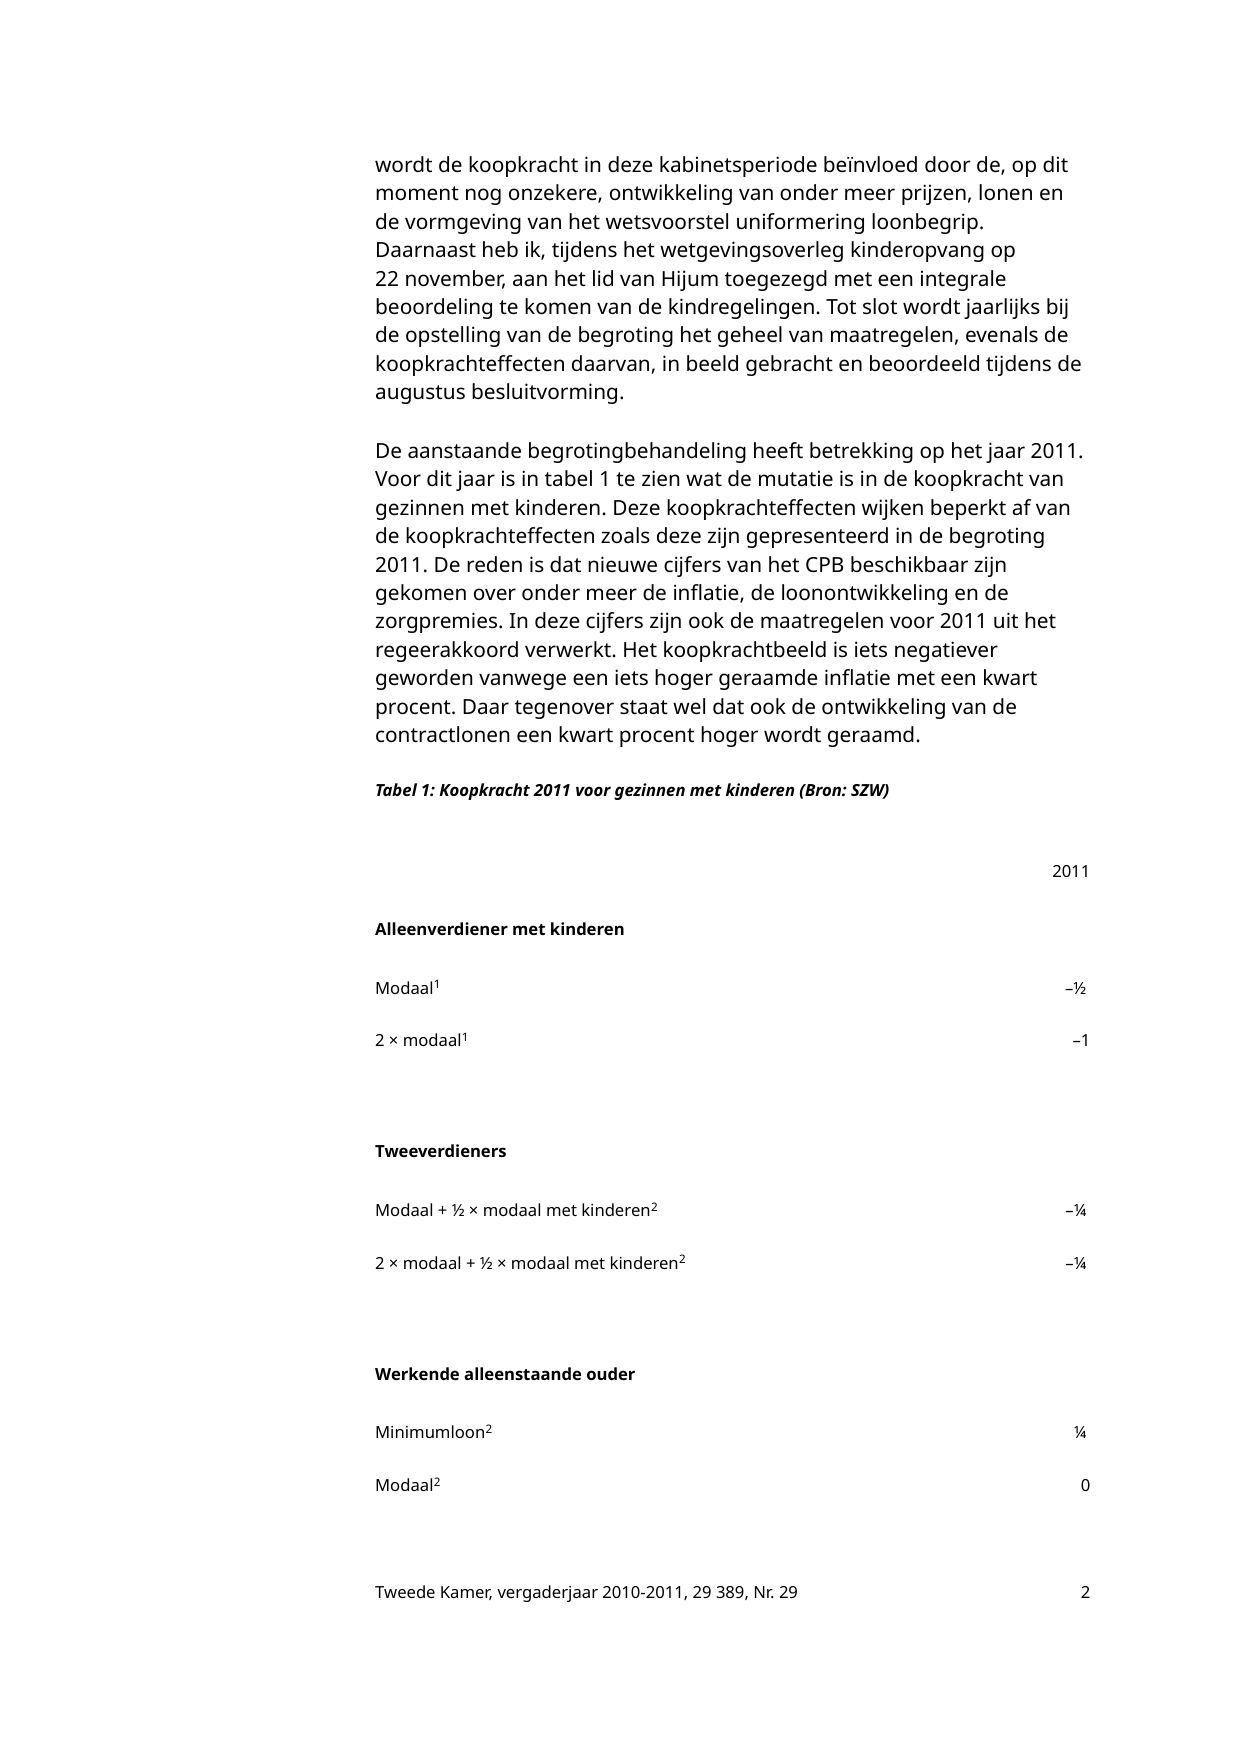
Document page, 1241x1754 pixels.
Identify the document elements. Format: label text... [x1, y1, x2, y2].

table_cell –¼ [1011, 1199, 1090, 1251]
table_cell [1011, 1363, 1090, 1421]
table_cell Tweeverdieners [375, 1140, 1011, 1198]
table_cell 2 × modaal1 [375, 1029, 1011, 1082]
text Tabel 1: Koopkracht 2011 voor gezinnen met kinderen (Bron: SZW) [375, 779, 1090, 801]
table_header 2011 [1011, 859, 1090, 918]
table_cell [1011, 1140, 1090, 1198]
table_cell [1011, 1304, 1090, 1362]
table_cell 0 [1011, 1474, 1090, 1526]
table_cell Alleenverdiener met kinderen [375, 918, 1011, 976]
table_cell ¼ [1011, 1421, 1090, 1473]
table_cell [375, 1304, 1011, 1362]
table_cell Modaal + ½ × modaal met kinderen2 [375, 1199, 1011, 1251]
table_cell 2 × modaal + ½ × modaal met kinderen2 [375, 1251, 1011, 1304]
table_cell [375, 1082, 1011, 1140]
text wordt de koopkracht in deze kabinetsperiode beïnvloed door de, op dit moment nog onzekere, ontwikkeling van onder meer prijzen, lonen en de vormgeving van het wetsvoorstel uniformering loonbegrip. Daarnaast heb ik, tijdens het wetgevingsoverleg kinderopvang op 22 november, aan het lid van Hijum toegezegd met een integrale beoordeling te komen van de kindregelingen. Tot slot wordt jaarlijks bij de opstelling van de begroting het geheel van maatregelen, evenals de koopkrachteffecten daarvan, in beeld gebracht en beoordeeld tijdens de augustus besluitvorming. [375, 150, 1090, 406]
table_cell Modaal2 [375, 1474, 1011, 1526]
table_cell –1 [1011, 1029, 1090, 1082]
table_cell Modaal1 [375, 976, 1011, 1029]
table_cell –¼ [1011, 1251, 1090, 1304]
table_cell Werkende alleenstaande ouder [375, 1363, 1011, 1421]
table_header [375, 859, 1011, 918]
table_cell –½ [1011, 976, 1090, 1029]
table_cell [1011, 1082, 1090, 1140]
text De aanstaande begrotingbehandeling heeft betrekking op het jaar 2011. Voor dit jaar is in tabel 1 te zien wat de mutatie is in de koopkracht van gezinnen met kinderen. Deze koopkrachteffecten wijken beperkt af van de koopkrachteffecten zoals deze zijn gepresenteerd in de begroting 2011. De reden is dat nieuwe cijfers van het CPB beschikbaar zijn gekomen over onder meer de inflatie, de loonontwikkeling en de zorgpremies. In deze cijfers zijn ook de maatregelen voor 2011 uit het regeerakkoord verwerkt. Het koopkrachtbeeld is iets negatiever geworden vanwege een iets hoger geraamde inflatie met een kwart procent. Daar tegenover staat wel dat ook de ontwikkeling van de contractlonen een kwart procent hoger wordt geraamd. [375, 436, 1090, 749]
table_cell Minimumloon2 [375, 1421, 1011, 1473]
table_cell [1011, 918, 1090, 976]
